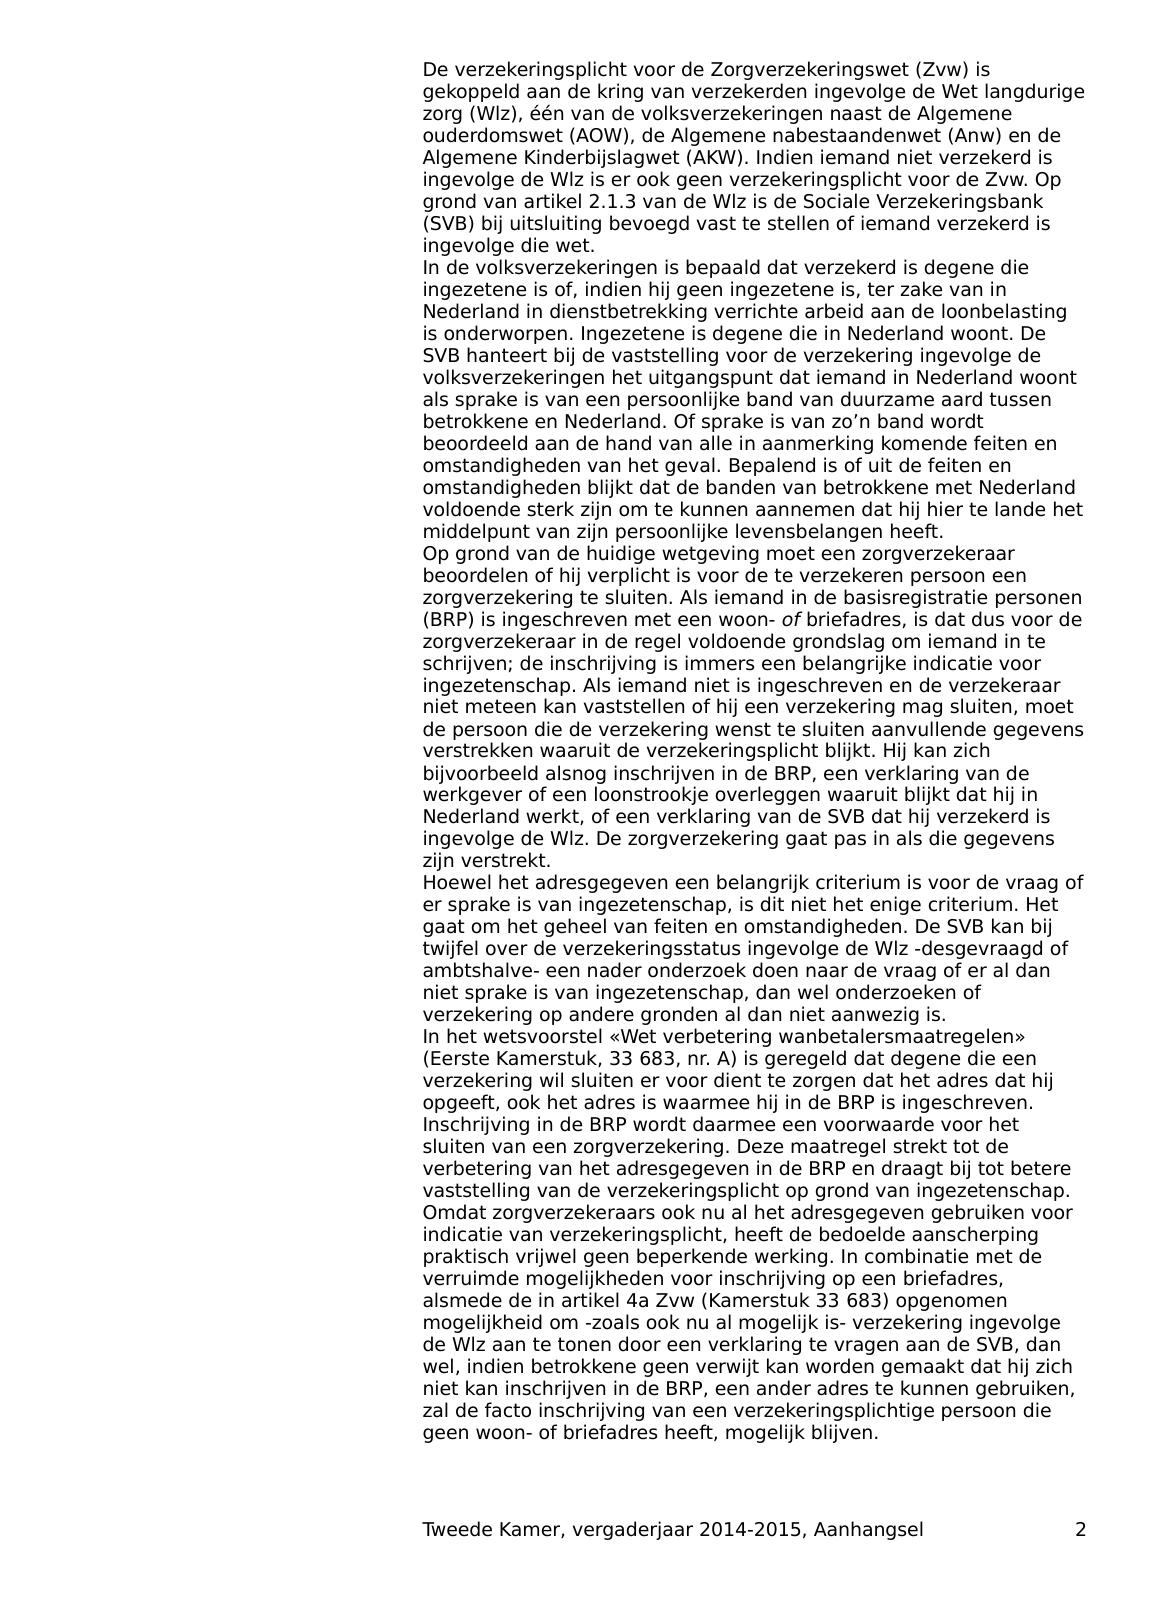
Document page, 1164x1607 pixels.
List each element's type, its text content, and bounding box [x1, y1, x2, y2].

text Op grond van de huidige wetgeving moet een zorgverzekeraar beoordelen of hij verplicht is voor de te verzekeren persoon een zorgverzekering te sluiten. Als iemand in de basisregistratie personen (BRP) is ingeschreven met een woon- of briefadres, is dat dus voor de zorgverzekeraar in de regel voldoende grondslag om iemand in te schrijven; de inschrijving is immers een belangrijke indicatie voor ingezetenschap. Als iemand niet is ingeschreven en de verzekeraar niet meteen kan vaststellen of hij een verzekering mag sluiten, moet de persoon die de verzekering wenst te sluiten aanvullende gegevens verstrekken waaruit de verzekeringsplicht blijkt. Hij kan zich bijvoorbeeld alsnog inschrijven in de BRP, een verklaring van de werkgever of een loonstrookje overleggen waaruit blijkt dat hij in Nederland werkt, of een verklaring van de SVB dat hij verzekerd is ingevolge de Wlz. De zorgverzekering gaat pas in als die gegevens zijn verstrekt. [422, 543, 1087, 872]
text Hoewel het adresgegeven een belangrijk criterium is voor de vraag of er sprake is van ingezetenschap, is dit niet het enige criterium. Het gaat om het geheel van feiten en omstandigheden. De SVB kan bij twijfel over de verzekeringsstatus ingevolge de Wlz -desgevraagd of ambtshalve- een nader onderzoek doen naar de vraag of er al dan niet sprake is van ingezetenschap, dan wel onderzoeken of verzekering op andere gronden al dan niet aanwezig is. [422, 872, 1087, 1026]
text De verzekeringsplicht voor de Zorgverzekeringswet (Zvw) is gekoppeld aan de kring van verzekerden ingevolge de Wet langdurige zorg (Wlz), één van de volksverzekeringen naast de Algemene ouderdomswet (AOW), de Algemene nabestaandenwet (Anw) en de Algemene Kinderbijslagwet (AKW). Indien iemand niet verzekerd is ingevolge de Wlz is er ook geen verzekeringsplicht voor de Zvw. Op grond van artikel 2.1.3 van de Wlz is de Sociale Verzekeringsbank (SVB) bij uitsluiting bevoegd vast te stellen of iemand verzekerd is ingevolge die wet. [422, 59, 1087, 257]
text In het wetsvoorstel «Wet verbetering wanbetalersmaatregelen» (Eerste Kamerstuk, 33 683, nr. A) is geregeld dat degene die een verzekering wil sluiten er voor dient te zorgen dat het adres dat hij opgeeft, ook het adres is waarmee hij in de BRP is ingeschreven. Inschrijving in de BRP wordt daarmee een voorwaarde voor het sluiten van een zorgverzekering. Deze maatregel strekt tot de verbetering van het adresgegeven in de BRP en draagt bij tot betere vaststelling van de verzekeringsplicht op grond van ingezetenschap. [422, 1026, 1087, 1202]
text Omdat zorgverzekeraars ook nu al het adresgegeven gebruiken voor indicatie van verzekeringsplicht, heeft de bedoelde aanscherping praktisch vrijwel geen beperkende werking. In combinatie met de verruimde mogelijkheden voor inschrijving op een briefadres, alsmede de in artikel 4a Zvw (Kamerstuk 33 683) opgenomen mogelijkheid om -zoals ook nu al mogelijk is- verzekering ingevolge de Wlz aan te tonen door een verklaring te vragen aan de SVB, dan wel, indien betrokkene geen verwijt kan worden gemaakt dat hij zich niet kan inschrijven in de BRP, een ander adres te kunnen gebruiken, zal de facto inschrijving van een verzekeringsplichtige persoon die geen woon- of briefadres heeft, mogelijk blijven. [422, 1202, 1087, 1444]
text In de volksverzekeringen is bepaald dat verzekerd is degene die ingezetene is of, indien hij geen ingezetene is, ter zake van in Nederland in dienstbetrekking verrichte arbeid aan de loonbelasting is onderworpen. Ingezetene is degene die in Nederland woont. De SVB hanteert bij de vaststelling voor de verzekering ingevolge de volksverzekeringen het uitgangspunt dat iemand in Nederland woont als sprake is van een persoonlijke band van duurzame aard tussen betrokkene en Nederland. Of sprake is van zo’n band wordt beoordeeld aan de hand van alle in aanmerking komende feiten en omstandigheden van het geval. Bepalend is of uit de feiten en omstandigheden blijkt dat de banden van betrokkene met Nederland voldoende sterk zijn om te kunnen aannemen dat hij hier te lande het middelpunt van zijn persoonlijke levensbelangen heeft. [422, 257, 1087, 543]
